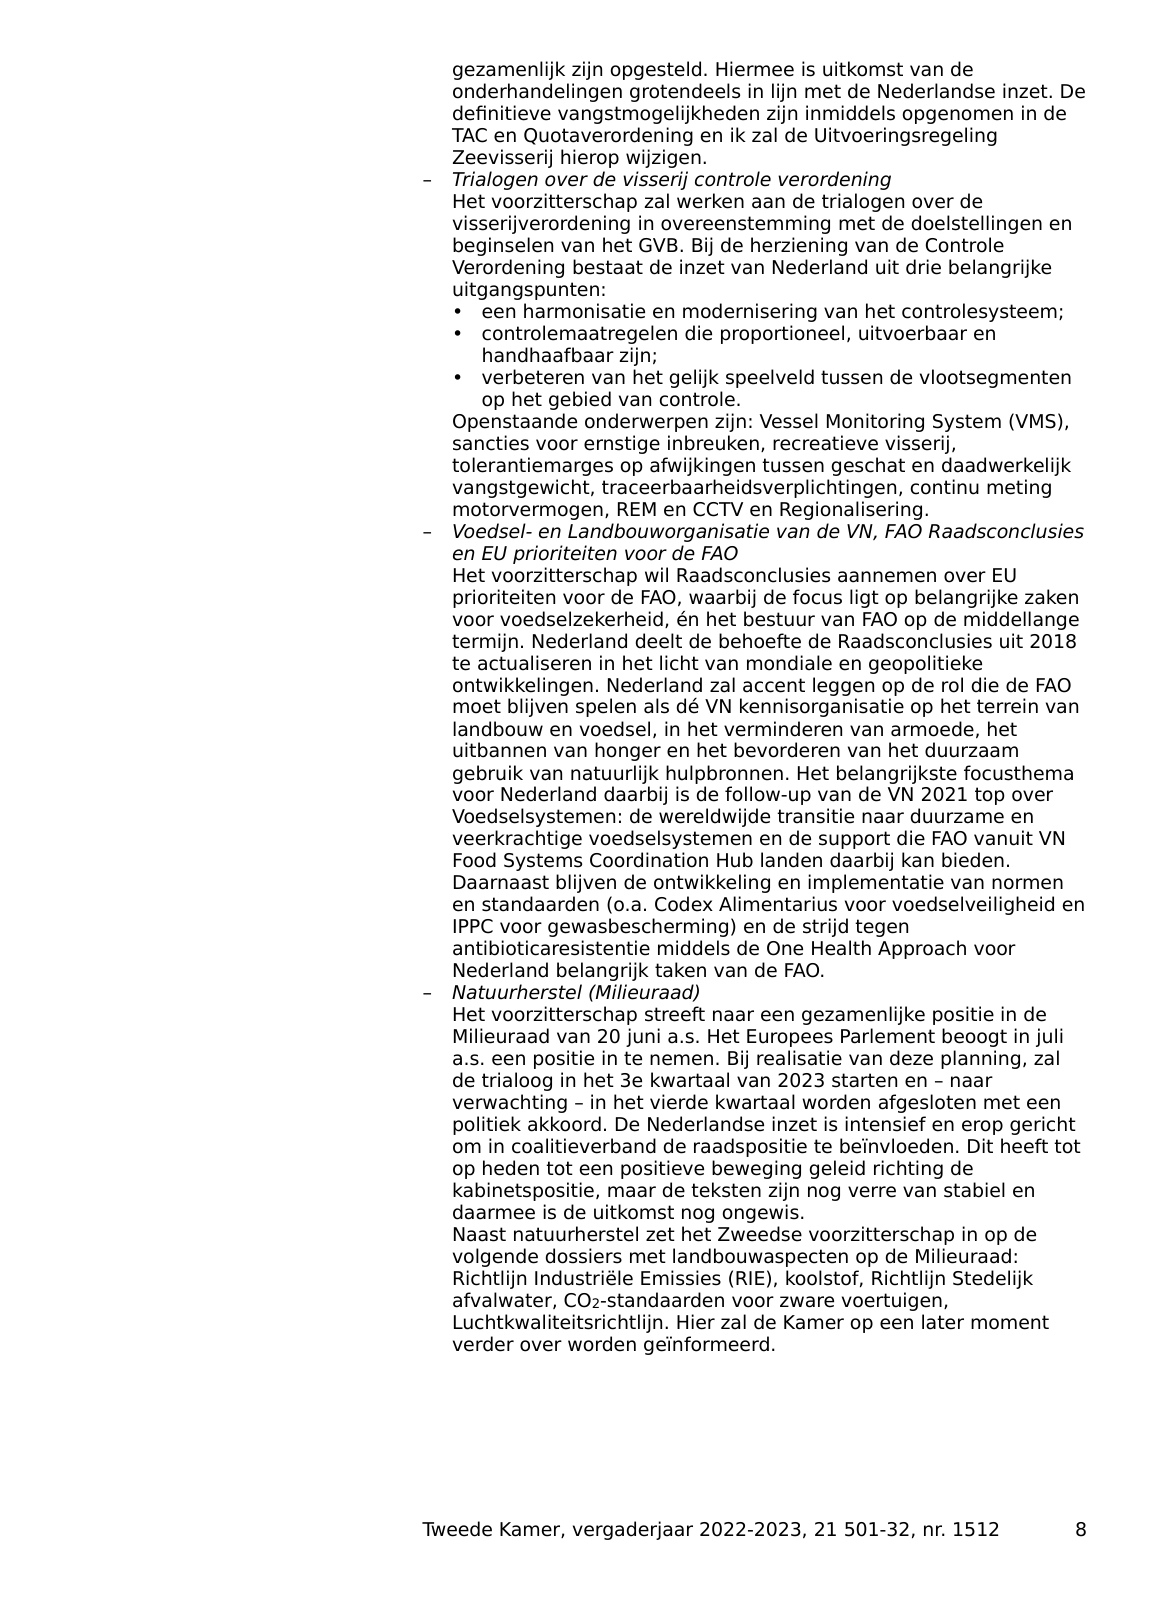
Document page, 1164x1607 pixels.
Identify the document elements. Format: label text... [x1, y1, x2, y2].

text Openstaande onderwerpen zijn: Vessel Monitoring System (VMS), sancties voor ernstige inbreuken, recreatieve visserij, tolerantiemarges op afwijkingen tussen geschat en daadwerkelijk vangstgewicht, traceerbaarheidsverplichtingen, continu meting motorvermogen, REM en CCTV en Regionalisering. [452, 411, 1087, 521]
text – Voedsel- en Landbouworganisatie van de VN, FAO Raadsconclusies en EU prioriteiten voor de FAO [422, 521, 1087, 564]
text Naast natuurherstel zet het Zweedse voorzitterschap in op de volgende dossiers met landbouwaspecten op de Milieuraad: Richtlijn Industriële Emissies (RIE), koolstof, Richtlijn Stedelijk afvalwater, CO2-standaarden voor zware voertuigen, Luchtkwaliteitsrichtlijn. Hier zal de Kamer op een later moment verder over worden geïnformeerd. [452, 1224, 1087, 1356]
text Het voorzitterschap streeft naar een gezamenlijke positie in de Milieuraad van 20 juni a.s. Het Europees Parlement beoogt in juli a.s. een positie in te nemen. Bij realisatie van deze planning, zal de trialoog in het 3e kwartaal van 2023 starten en – naar verwachting – in het vierde kwartaal worden afgesloten met een politiek akkoord. De Nederlandse inzet is intensief en erop gericht om in coalitieverband de raadspositie te beïnvloeden. Dit heeft tot op heden tot een positieve beweging geleid richting de kabinetspositie, maar de teksten zijn nog verre van stabiel en daarmee is de uitkomst nog ongewis. [452, 1004, 1087, 1224]
text – Trialogen over de visserij controle verordening [422, 169, 1087, 191]
text • controlemaatregelen die proportioneel, uitvoerbaar en handhaafbaar zijn; [452, 323, 1087, 367]
text gezamenlijk zijn opgesteld. Hiermee is uitkomst van de onderhandelingen grotendeels in lijn met de Nederlandse inzet. De definitieve vangstmogelijkheden zijn inmiddels opgenomen in de TAC en Quotaverordening en ik zal de Uitvoeringsregeling Zeevisserij hierop wijzigen. [452, 59, 1087, 169]
text Het voorzitterschap zal werken aan de trialogen over de visserijverordening in overeenstemming met de doelstellingen en beginselen van het GVB. Bij de herziening van de Controle Verordening bestaat de inzet van Nederland uit drie belangrijke uitgangspunten: [452, 191, 1087, 301]
text Het voorzitterschap wil Raadsconclusies aannemen over EU prioriteiten voor de FAO, waarbij de focus ligt op belangrijke zaken voor voedselzekerheid, én het bestuur van FAO op de middellange termijn. Nederland deelt de behoefte de Raadsconclusies uit 2018 te actualiseren in het licht van mondiale en geopolitieke ontwikkelingen. Nederland zal accent leggen op de rol die de FAO moet blijven spelen als dé VN kennisorganisatie op het terrein van landbouw en voedsel, in het verminderen van armoede, het uitbannen van honger en het bevorderen van het duurzaam gebruik van natuurlijk hulpbronnen. Het belangrijkste focusthema voor Nederland daarbij is de follow-up van de VN 2021 top over Voedselsystemen: de wereldwijde transitie naar duurzame en veerkrachtige voedselsystemen en de support die FAO vanuit VN Food Systems Coordination Hub landen daarbij kan bieden. Daarnaast blijven de ontwikkeling en implementatie van normen en standaarden (o.a. Codex Alimentarius voor voedselveiligheid en IPPC voor gewasbescherming) en de strijd tegen antibioticaresistentie middels de One Health Approach voor Nederland belangrijk taken van de FAO. [452, 564, 1087, 982]
text • een harmonisatie en modernisering van het controlesysteem; [452, 301, 1087, 323]
text • verbeteren van het gelijk speelveld tussen de vlootsegmenten op het gebied van controle. [452, 367, 1087, 411]
text – Natuurherstel (Milieuraad) [422, 982, 1087, 1004]
